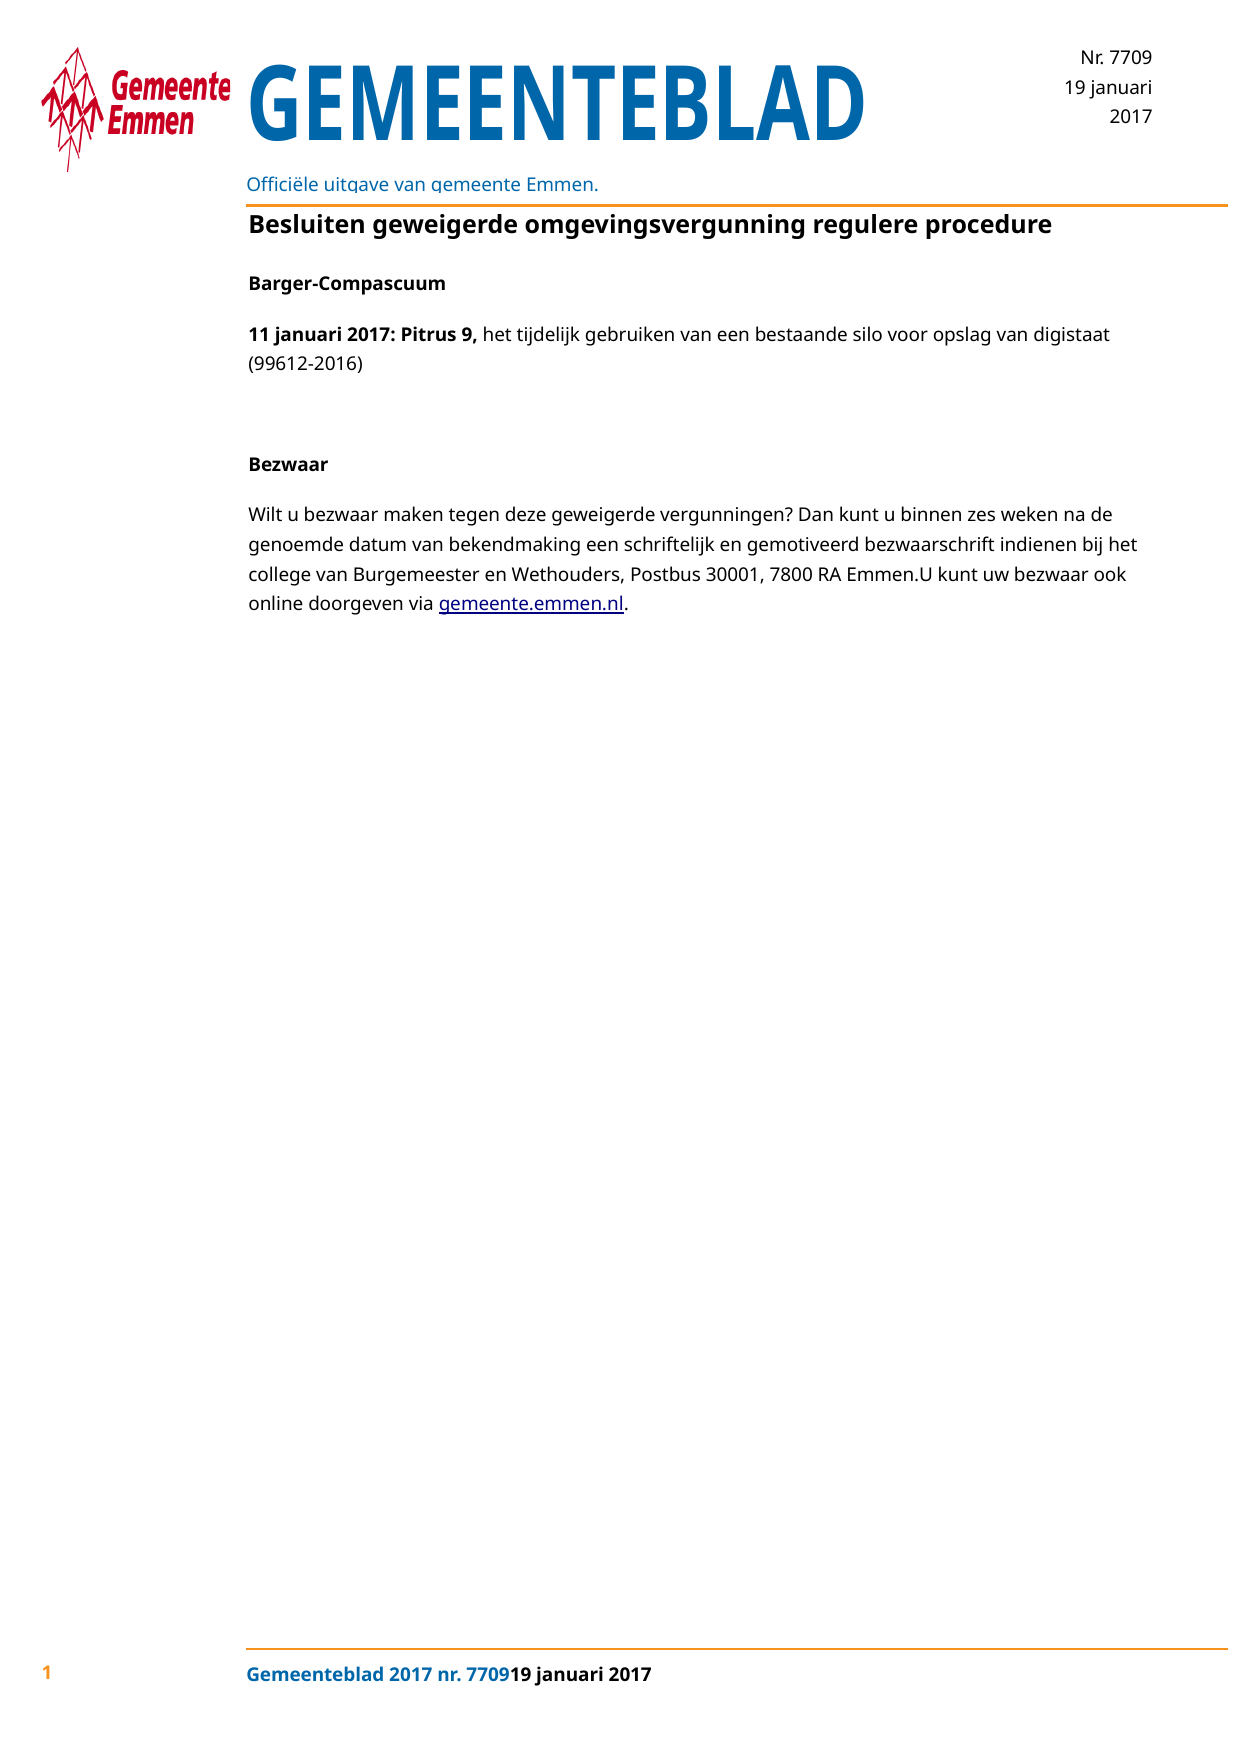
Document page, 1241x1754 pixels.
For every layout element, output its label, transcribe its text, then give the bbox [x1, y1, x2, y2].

text Besluiten geweigerde omgevingsvergunning regulere procedure [248, 207, 1152, 241]
picture [41, 47, 231, 172]
text Barger-Compascuum [248, 270, 1152, 296]
text Wilt u bezwaar maken tegen deze geweigerde vergunningen? Dan kunt u binnen zes weken na de genoemde datum van bekendmaking een schriftelijk en gemotiveerd bezwaarschrift indienen bij het college van Burgemeester en Wethouders, Postbus 30001, 7800 RA Emmen.U kunt uw bezwaar ook online doorgeven via gemeente.emmen.nl. [248, 502, 1152, 616]
text Bezwaar [248, 451, 1152, 477]
text 11 januari 2017: Pitrus 9, het tijdelijk gebruiken van een bestaande silo voor opslag van digistaat (99612-2016) [248, 321, 1152, 376]
